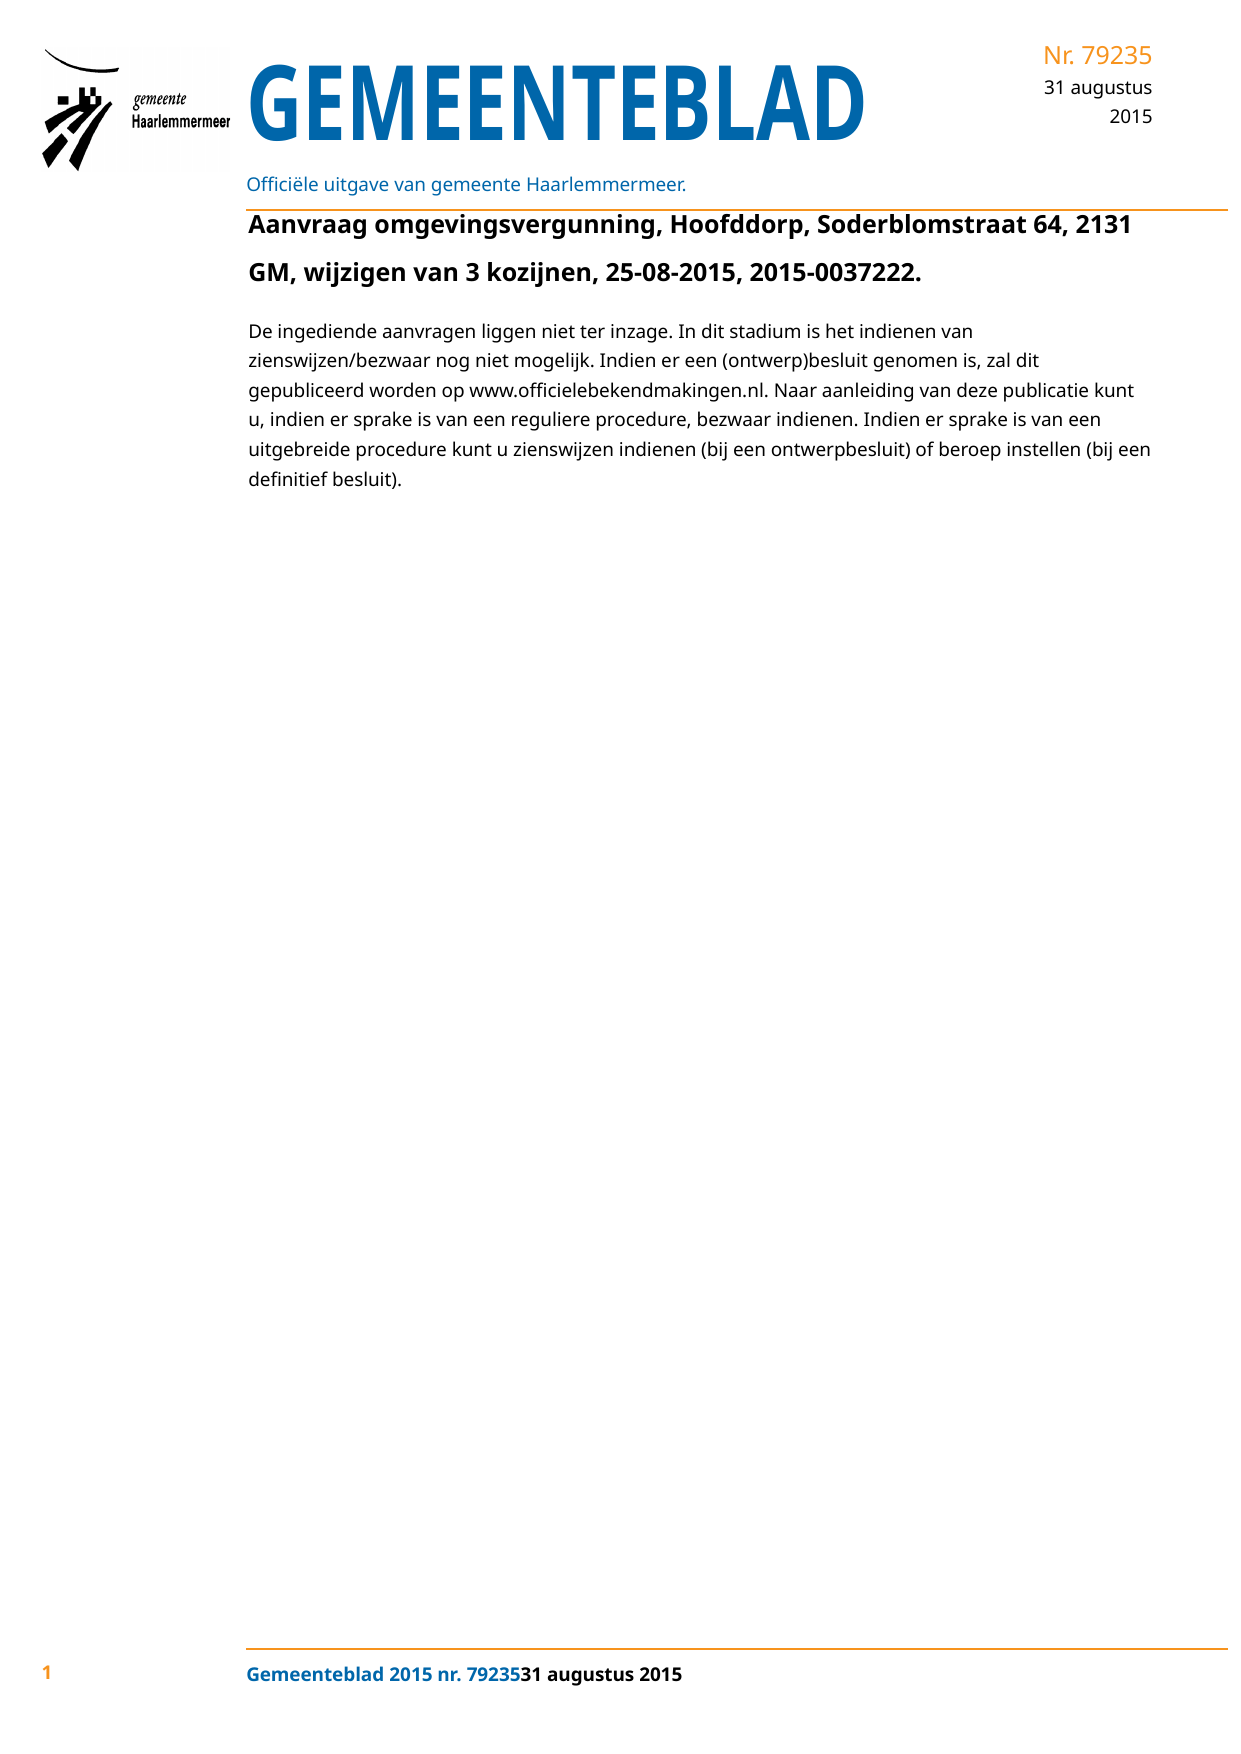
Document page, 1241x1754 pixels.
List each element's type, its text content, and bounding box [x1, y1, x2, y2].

text De ingediende aanvragen liggen niet ter inzage. In dit stadium is het indienen van zienswijzen/bezwaar nog niet mogelijk. Indien er een (ontwerp)besluit genomen is, zal dit gepubliceerd worden op www.officielebekendmakingen.nl. Naar aanleiding van deze publicatie kunt u, indien er sprake is van een reguliere procedure, bezwaar indienen. Indien er sprake is van een uitgebreide procedure kunt u zienswijzen indienen (bij een ontwerpbesluit) of beroep instellen (bij een definitief besluit). [248, 318, 1152, 492]
text Aanvraag omgevingsvergunning, Hoofddorp, Soderblomstraat 64, 2131 GM, wijzigen van 3 kozijnen, 25-08-2015, 2015-0037222. [248, 211, 1152, 288]
picture [41, 47, 231, 172]
